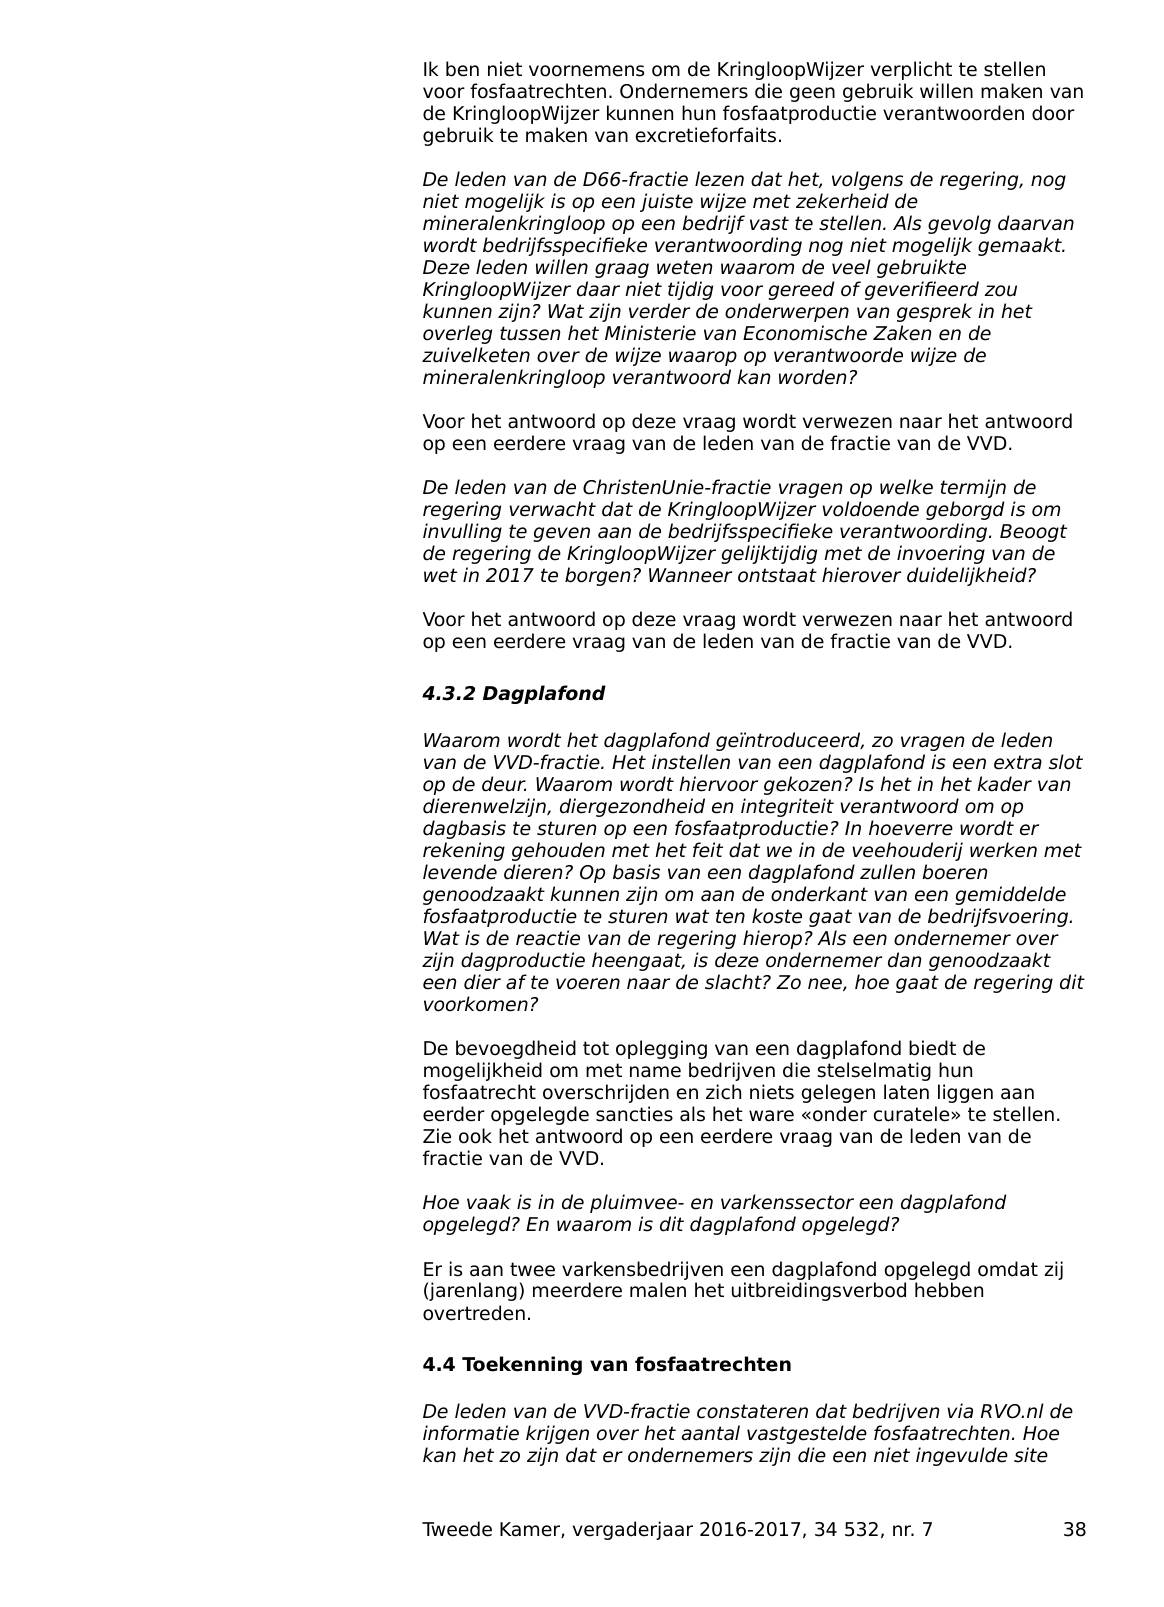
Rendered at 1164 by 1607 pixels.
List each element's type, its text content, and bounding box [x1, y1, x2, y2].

text Waarom wordt het dagplafond geïntroduceerd, zo vragen de leden van de VVD-fractie. Het instellen van een dagplafond is een extra slot op de deur. Waarom wordt hiervoor gekozen? Is het in het kader van dierenwelzijn, diergezondheid en integriteit verantwoord om op dagbasis te sturen op een fosfaatproductie? In hoeverre wordt er rekening gehouden met het feit dat we in de veehouderij werken met levende dieren? Op basis van een dagplafond zullen boeren genoodzaakt kunnen zijn om aan de onderkant van een gemiddelde fosfaatproductie te sturen wat ten koste gaat van de bedrijfsvoering. Wat is de reactie van de regering hierop? Als een ondernemer over zijn dagproductie heengaat, is deze ondernemer dan genoodzaakt een dier af te voeren naar de slacht? Zo nee, hoe gaat de regering dit voorkomen? [422, 730, 1087, 1016]
subtitle 4.4 Toekenning van fosfaatrechten [422, 1354, 1087, 1376]
text De leden van de D66-fractie lezen dat het, volgens de regering, nog niet mogelijk is op een juiste wijze met zekerheid de mineralenkringloop op een bedrijf vast te stellen. Als gevolg daarvan wordt bedrijfsspecifieke verantwoording nog niet mogelijk gemaakt. Deze leden willen graag weten waarom de veel gebruikte KringloopWijzer daar niet tijdig voor gereed of geverifieerd zou kunnen zijn? Wat zijn verder de onderwerpen van gesprek in het overleg tussen het Ministerie van Economische Zaken en de zuivelketen over de wijze waarop op verantwoorde wijze de mineralenkringloop verantwoord kan worden? [422, 169, 1087, 389]
text De leden van de VVD-fractie constateren dat bedrijven via RVO.nl de informatie krijgen over het aantal vastgestelde fosfaatrechten. Hoe kan het zo zijn dat er ondernemers zijn die een niet ingevulde site [422, 1401, 1087, 1467]
text Voor het antwoord op deze vraag wordt verwezen naar het antwoord op een eerdere vraag van de leden van de fractie van de VVD. [422, 411, 1087, 455]
text Zie ook het antwoord op een eerdere vraag van de leden van de fractie van de VVD. [422, 1126, 1087, 1170]
text Er is aan twee varkensbedrijven een dagplafond opgelegd omdat zij (jarenlang) meerdere malen het uitbreidingsverbod hebben overtreden. [422, 1258, 1087, 1324]
subtitle 4.3.2 Dagplafond [422, 683, 1087, 705]
text Hoe vaak is in de pluimvee- en varkenssector een dagplafond opgelegd? En waarom is dit dagplafond opgelegd? [422, 1192, 1087, 1236]
text De bevoegdheid tot oplegging van een dagplafond biedt de mogelijkheid om met name bedrijven die stelselmatig hun fosfaatrecht overschrijden en zich niets gelegen laten liggen aan eerder opgelegde sancties als het ware «onder curatele» te stellen. [422, 1038, 1087, 1126]
text Voor het antwoord op deze vraag wordt verwezen naar het antwoord op een eerdere vraag van de leden van de fractie van de VVD. [422, 609, 1087, 653]
text Ik ben niet voornemens om de KringloopWijzer verplicht te stellen voor fosfaatrechten. Ondernemers die geen gebruik willen maken van de KringloopWijzer kunnen hun fosfaatproductie verantwoorden door gebruik te maken van excretieforfaits. [422, 59, 1087, 147]
text De leden van de ChristenUnie-fractie vragen op welke termijn de regering verwacht dat de KringloopWijzer voldoende geborgd is om invulling te geven aan de bedrijfsspecifieke verantwoording. Beoogt de regering de KringloopWijzer gelijktijdig met de invoering van de wet in 2017 te borgen? Wanneer ontstaat hierover duidelijkheid? [422, 477, 1087, 587]
